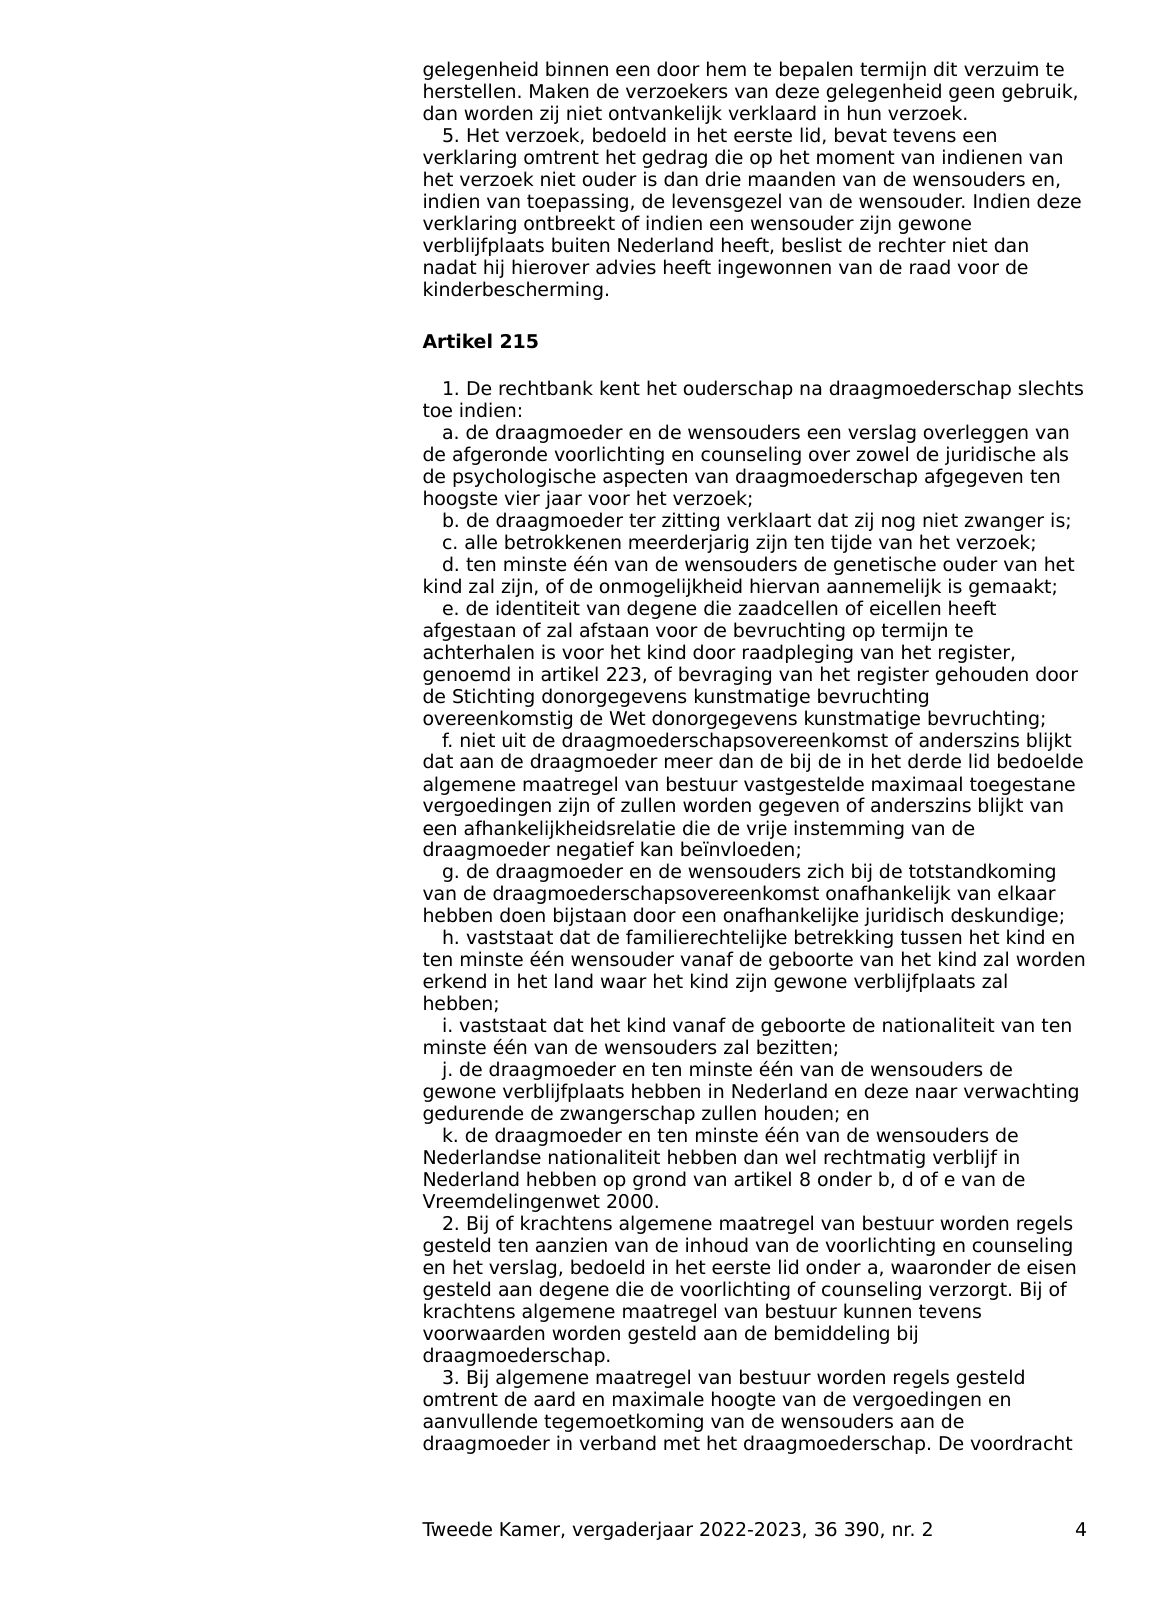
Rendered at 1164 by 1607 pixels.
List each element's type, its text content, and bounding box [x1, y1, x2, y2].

text a. de draagmoeder en de wensouders een verslag overleggen van de afgeronde voorlichting en counseling over zowel de juridische als de psychologische aspecten van draagmoederschap afgegeven ten hoogste vier jaar voor het verzoek; [422, 422, 1087, 510]
text d. ten minste één van de wensouders de genetische ouder van het kind zal zijn, of de onmogelijkheid hiervan aannemelijk is gemaakt; [422, 554, 1087, 598]
text b. de draagmoeder ter zitting verklaart dat zij nog niet zwanger is; [422, 510, 1087, 532]
subtitle Artikel 215 [422, 331, 1087, 353]
text g. de draagmoeder en de wensouders zich bij de totstandkoming van de draagmoederschapsovereenkomst onafhankelijk van elkaar hebben doen bijstaan door een onafhankelijke juridisch deskundige; [422, 861, 1087, 927]
text j. de draagmoeder en ten minste één van de wensouders de gewone verblijfplaats hebben in Nederland en deze naar verwachting gedurende de zwangerschap zullen houden; en [422, 1059, 1087, 1125]
text f. niet uit de draagmoederschapsovereenkomst of anderszins blijkt dat aan de draagmoeder meer dan de bij de in het derde lid bedoelde algemene maatregel van bestuur vastgestelde maximaal toegestane vergoedingen zijn of zullen worden gegeven of anderszins blijkt van een afhankelijkheidsrelatie die de vrije instemming van de draagmoeder negatief kan beïnvloeden; [422, 729, 1087, 861]
text c. alle betrokkenen meerderjarig zijn ten tijde van het verzoek; [422, 532, 1087, 554]
text k. de draagmoeder en ten minste één van de wensouders de Nederlandse nationaliteit hebben dan wel rechtmatig verblijf in Nederland hebben op grond van artikel 8 onder b, d of e van de Vreemdelingenwet 2000. [422, 1125, 1087, 1213]
text i. vaststaat dat het kind vanaf de geboorte de nationaliteit van ten minste één van de wensouders zal bezitten; [422, 1015, 1087, 1059]
text h. vaststaat dat de familierechtelijke betrekking tussen het kind en ten minste één wensouder vanaf de geboorte van het kind zal worden erkend in het land waar het kind zijn gewone verblijfplaats zal hebben; [422, 927, 1087, 1015]
text e. de identiteit van degene die zaadcellen of eicellen heeft afgestaan of zal afstaan voor de bevruchting op termijn te achterhalen is voor het kind door raadpleging van het register, genoemd in artikel 223, of bevraging van het register gehouden door de Stichting donorgegevens kunstmatige bevruchting overeenkomstig de Wet donorgegevens kunstmatige bevruchting; [422, 598, 1087, 729]
text 2. Bij of krachtens algemene maatregel van bestuur worden regels gesteld ten aanzien van de inhoud van de voorlichting en counseling en het verslag, bedoeld in het eerste lid onder a, waaronder de eisen gesteld aan degene die de voorlichting of counseling verzorgt. Bij of krachtens algemene maatregel van bestuur kunnen tevens voorwaarden worden gesteld aan de bemiddeling bij draagmoederschap. [422, 1213, 1087, 1367]
text 5. Het verzoek, bedoeld in het eerste lid, bevat tevens een verklaring omtrent het gedrag die op het moment van indienen van het verzoek niet ouder is dan drie maanden van de wensouders en, indien van toepassing, de levensgezel van de wensouder. Indien deze verklaring ontbreekt of indien een wensouder zijn gewone verblijfplaats buiten Nederland heeft, beslist de rechter niet dan nadat hij hierover advies heeft ingewonnen van de raad voor de kinderbescherming. [422, 125, 1087, 301]
text 1. De rechtbank kent het ouderschap na draagmoederschap slechts toe indien: [422, 378, 1087, 422]
text 3. Bij algemene maatregel van bestuur worden regels gesteld omtrent de aard en maximale hoogte van de vergoedingen en aanvullende tegemoetkoming van de wensouders aan de draagmoeder in verband met het draagmoederschap. De voordracht [422, 1367, 1087, 1455]
text gelegenheid binnen een door hem te bepalen termijn dit verzuim te herstellen. Maken de verzoekers van deze gelegenheid geen gebruik, dan worden zij niet ontvankelijk verklaard in hun verzoek. [422, 59, 1087, 125]
